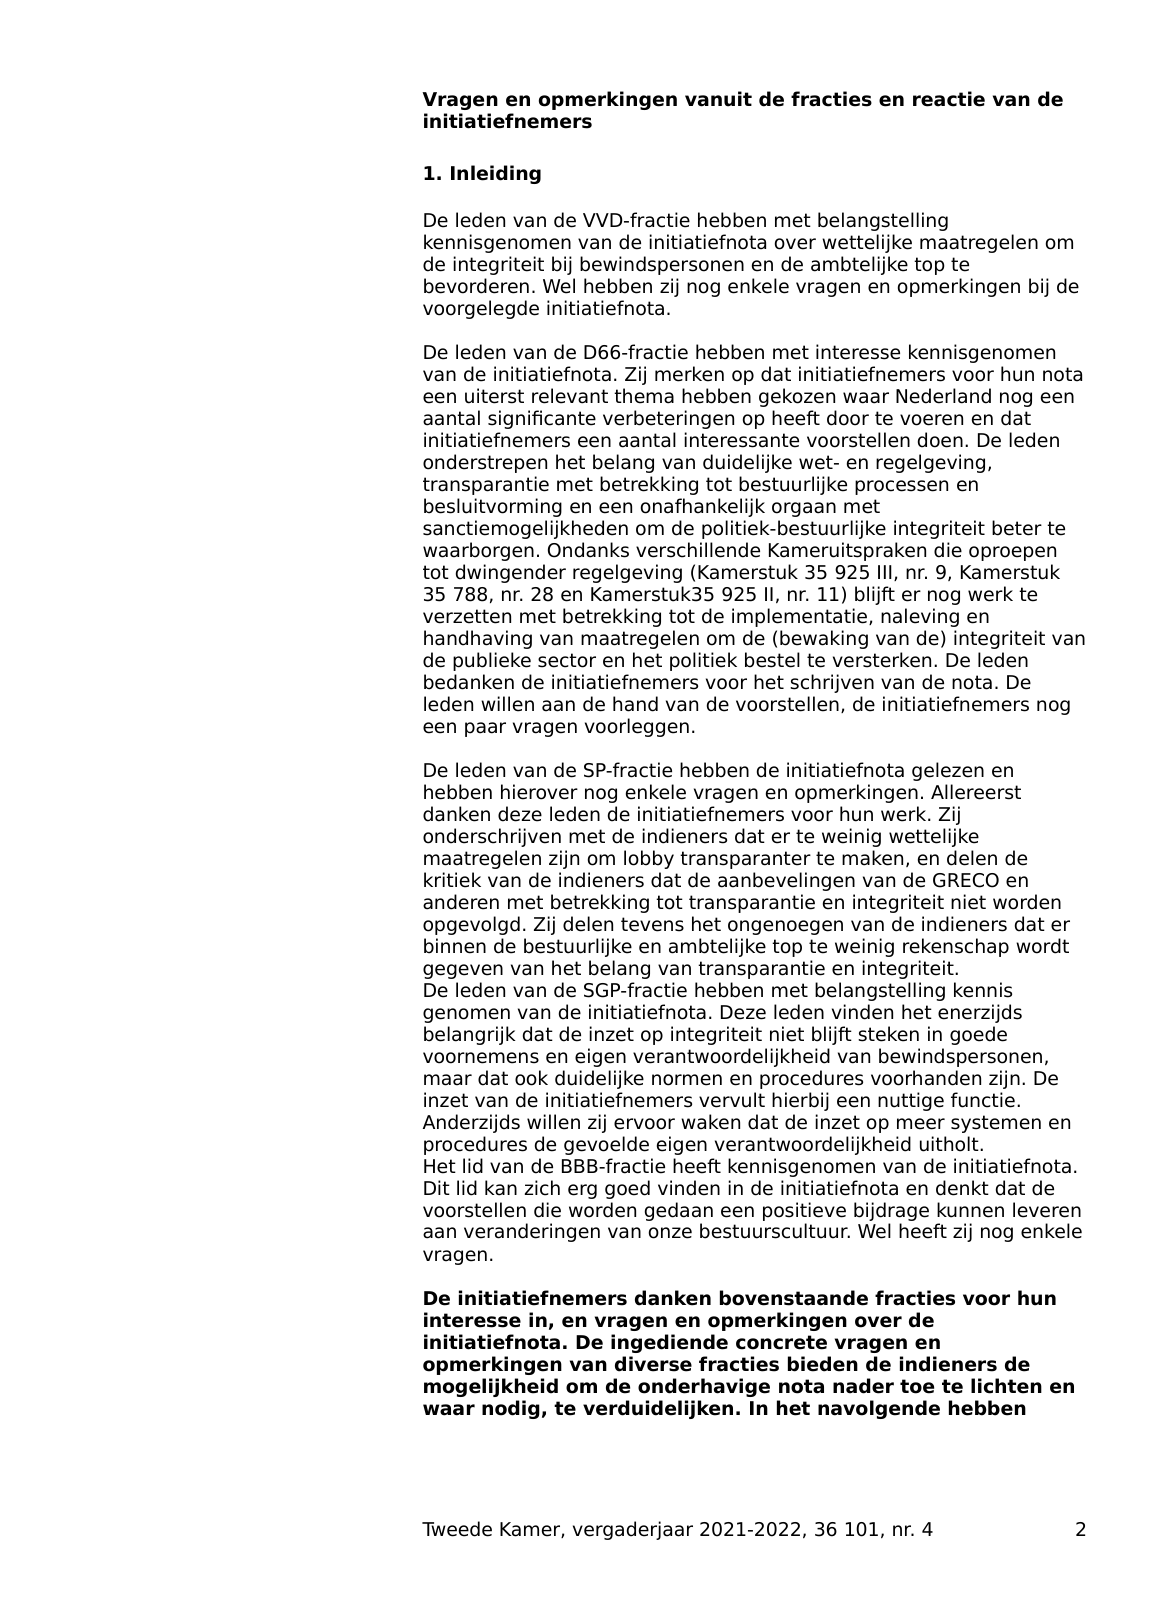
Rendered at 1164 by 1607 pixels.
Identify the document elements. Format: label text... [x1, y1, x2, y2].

text De leden van de SGP-fractie hebben met belangstelling kennis genomen van de initiatiefnota. Deze leden vinden het enerzijds belangrijk dat de inzet op integriteit niet blijft steken in goede voornemens en eigen verantwoordelijkheid van bewindspersonen, maar dat ook duidelijke normen en procedures voorhanden zijn. De inzet van de initiatiefnemers vervult hierbij een nuttige functie. Anderzijds willen zij ervoor waken dat de inzet op meer systemen en procedures de gevoelde eigen verantwoordelijkheid uitholt. [422, 980, 1087, 1156]
subtitle 1. Inleiding [422, 163, 1087, 185]
text De leden van de D66-fractie hebben met interesse kennisgenomen van de initiatiefnota. Zij merken op dat initiatiefnemers voor hun nota een uiterst relevant thema hebben gekozen waar Nederland nog een aantal significante verbeteringen op heeft door te voeren en dat initiatiefnemers een aantal interessante voorstellen doen. De leden onderstrepen het belang van duidelijke wet- en regelgeving, transparantie met betrekking tot bestuurlijke processen en besluitvorming en een onafhankelijk orgaan met sanctiemogelijkheden om de politiek-bestuurlijke integriteit beter te waarborgen. Ondanks verschillende Kameruitspraken die oproepen tot dwingender regelgeving (Kamerstuk 35 925 III, nr. 9, Kamerstuk 35 788, nr. 28 en Kamerstuk35 925 II, nr. 11) blijft er nog werk te verzetten met betrekking tot de implementatie, naleving en handhaving van maatregelen om de (bewaking van de) integriteit van de publieke sector en het politiek bestel te versterken. De leden bedanken de initiatiefnemers voor het schrijven van de nota. De leden willen aan de hand van de voorstellen, de initiatiefnemers nog een paar vragen voorleggen. [422, 342, 1087, 738]
text De initiatiefnemers danken bovenstaande fracties voor hun interesse in, en vragen en opmerkingen over de initiatiefnota. De ingediende concrete vragen en opmerkingen van diverse fracties bieden de indieners de mogelijkheid om de onderhavige nota nader toe te lichten en waar nodig, te verduidelijken. In het navolgende hebben [422, 1288, 1087, 1419]
subtitle Vragen en opmerkingen vanuit de fracties en reactie van de initiatiefnemers [422, 89, 1087, 133]
text De leden van de SP-fractie hebben de initiatiefnota gelezen en hebben hierover nog enkele vragen en opmerkingen. Allereerst danken deze leden de initiatiefnemers voor hun werk. Zij onderschrijven met de indieners dat er te weinig wettelijke maatregelen zijn om lobby transparanter te maken, en delen de kritiek van de indieners dat de aanbevelingen van de GRECO en anderen met betrekking tot transparantie en integriteit niet worden opgevolgd. Zij delen tevens het ongenoegen van de indieners dat er binnen de bestuurlijke en ambtelijke top te weinig rekenschap wordt gegeven van het belang van transparantie en integriteit. [422, 760, 1087, 980]
text Het lid van de BBB-fractie heeft kennisgenomen van de initiatiefnota. Dit lid kan zich erg goed vinden in de initiatiefnota en denkt dat de voorstellen die worden gedaan een positieve bijdrage kunnen leveren aan veranderingen van onze bestuurscultuur. Wel heeft zij nog enkele vragen. [422, 1156, 1087, 1265]
text De leden van de VVD-fractie hebben met belangstelling kennisgenomen van de initiatiefnota over wettelijke maatregelen om de integriteit bij bewindspersonen en de ambtelijke top te bevorderen. Wel hebben zij nog enkele vragen en opmerkingen bij de voorgelegde initiatiefnota. [422, 210, 1087, 320]
